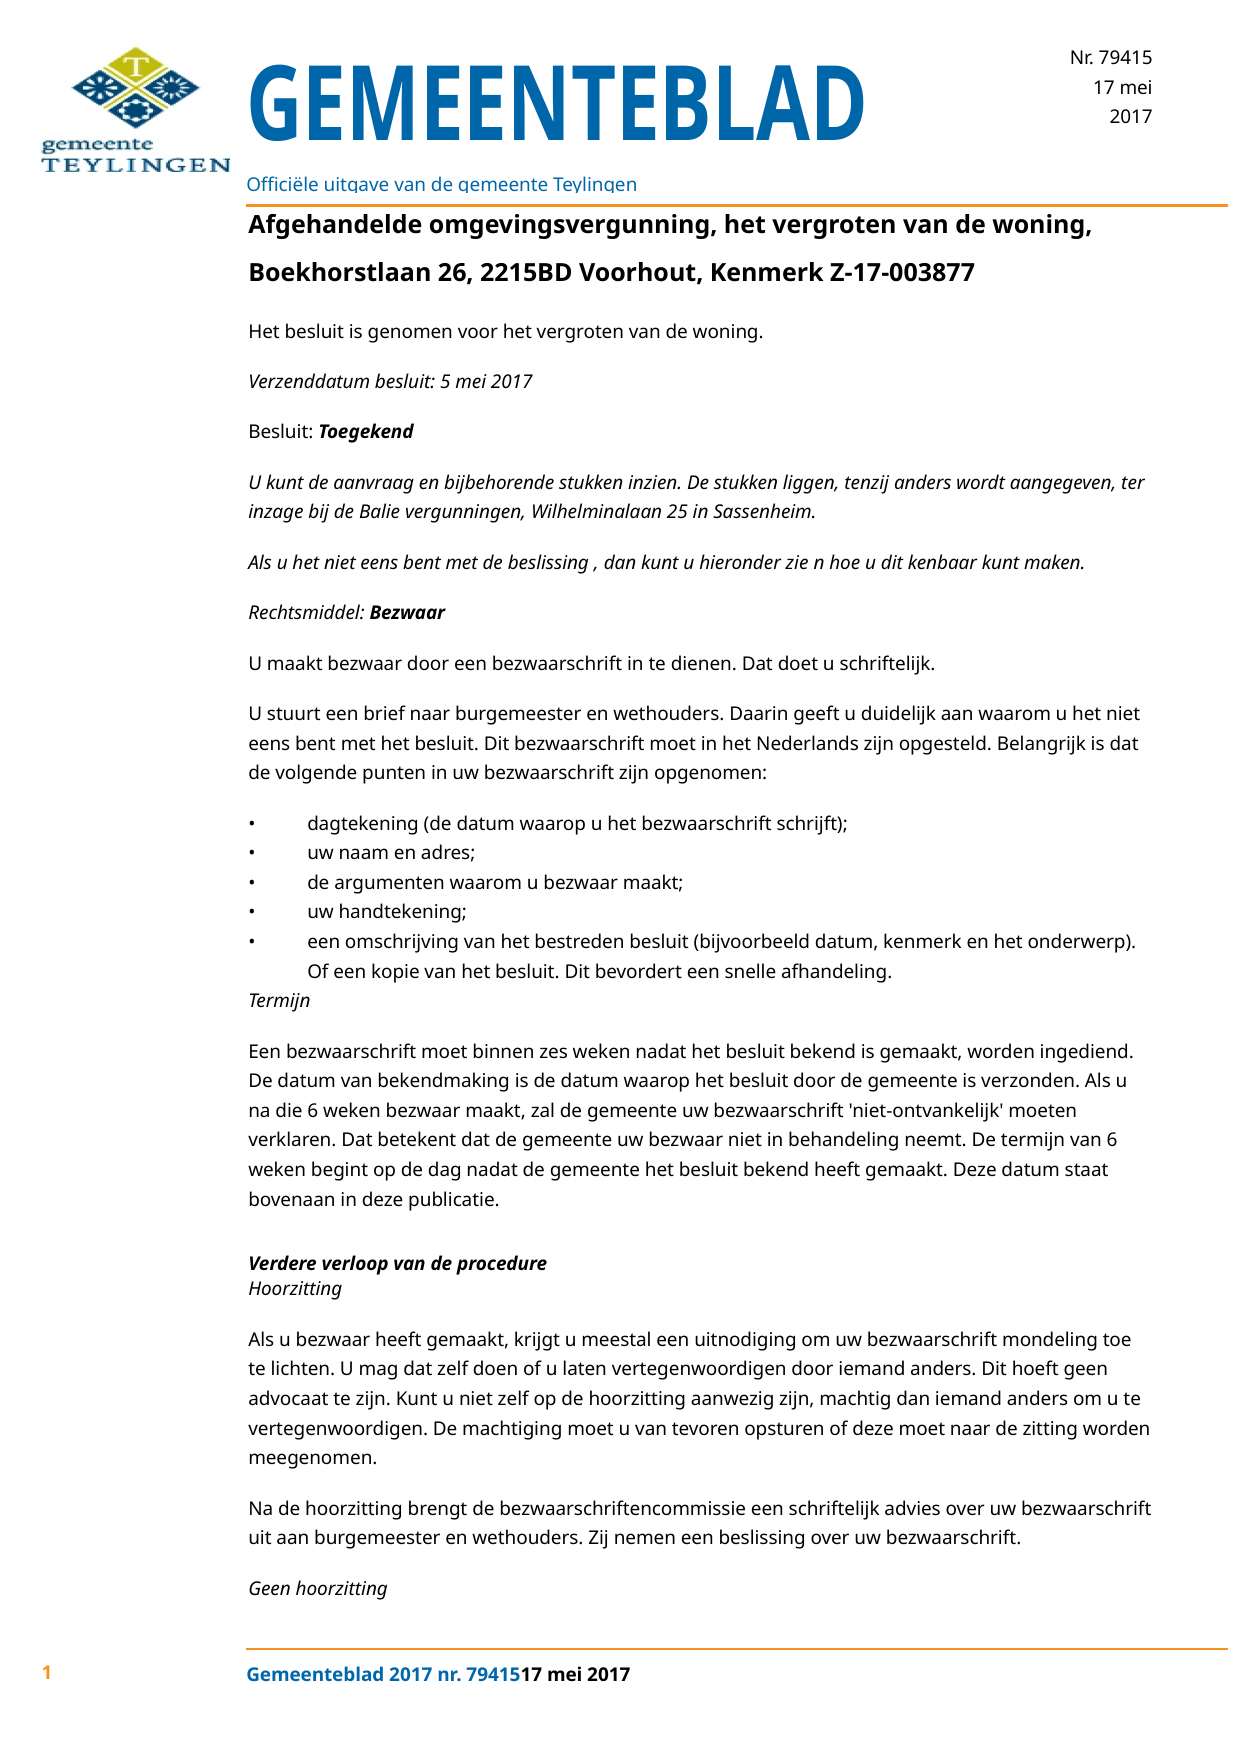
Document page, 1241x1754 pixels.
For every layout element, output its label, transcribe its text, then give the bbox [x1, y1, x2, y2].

text Afgehandelde omgevingsvergunning, het vergroten van de woning, Boekhorstlaan 26, 2215BD Voorhout, Kenmerk Z-17-003877 [248, 207, 1152, 288]
picture [41, 47, 231, 172]
text Besluit: Toegekend [248, 419, 1152, 444]
list de argumenten waarom u bezwaar maakt; [248, 869, 1152, 895]
list uw handtekening; [248, 899, 1152, 924]
text U maakt bezwaar door een bezwaarschrift in te dienen. Dat doet u schriftelijk. [248, 650, 1152, 676]
list een omschrijving van het bestreden besluit (bijvoorbeeld datum, kenmerk en het onderwerp). Of een kopie van het besluit. Dit bevordert een snelle afhandeling. [248, 928, 1152, 984]
text Een bezwaarschrift moet binnen zes weken nadat het besluit bekend is gemaakt, worden ingediend. De datum van bekendmaking is de datum waarop het besluit door de gemeente is verzonden. Als u na die 6 weken bezwaar maakt, zal de gemeente uw bezwaarschrift 'niet-ontvankelijk' moeten verklaren. Dat betekent dat de gemeente uw bezwaar niet in behandeling neemt. De termijn van 6 weken begint op de dag nadat de gemeente het besluit bekend heeft gemaakt. Deze datum staat bovenaan in deze publicatie. [248, 1038, 1152, 1212]
text Na de hoorzitting brengt de bezwaarschriftencommissie een schriftelijk advies over uw bezwaarschrift uit aan burgemeester en wethouders. Zij nemen een beslissing over uw bezwaarschrift. [248, 1495, 1152, 1550]
list dagtekening (de datum waarop u het bezwaarschrift schrijft); [248, 810, 1152, 836]
text Verzenddatum besluit: 5 mei 2017 [248, 368, 1152, 394]
text U stuurt een brief naar burgemeester en wethouders. Daarin geeft u duidelijk aan waarom u het niet eens bent met het besluit. Dit bezwaarschrift moet in het Nederlands zijn opgesteld. Belangrijk is dat de volgende punten in uw bezwaarschrift zijn opgenomen: [248, 700, 1152, 785]
text Verdere verloop van de procedure [248, 1250, 1152, 1276]
text Termijn [248, 987, 1152, 1013]
text Rechtsmiddel: Bezwaar [248, 599, 1152, 625]
text Als u bezwaar heeft gemaakt, krijgt u meestal een uitnodiging om uw bezwaarschrift mondeling toe te lichten. U mag dat zelf doen of u laten vertegenwoordigen door iemand anders. Dit hoeft geen advocaat te zijn. Kunt u niet zelf op de hoorzitting aanwezig zijn, machtig dan iemand anders om u te vertegenwoordigen. De machtiging moet u van tevoren opsturen of deze moet naar de zitting worden meegenomen. [248, 1326, 1152, 1470]
list uw naam en adres; [248, 839, 1152, 865]
text Als u het niet eens bent met de beslissing , dan kunt u hieronder zie n hoe u dit kenbaar kunt maken. [248, 549, 1152, 575]
text Geen hoorzitting [248, 1575, 1152, 1600]
text Hoorzitting [248, 1276, 1152, 1301]
text U kunt de aanvraag en bijbehorende stukken inzien. De stukken liggen, tenzij anders wordt aangegeven, ter inzage bij de Balie vergunningen, Wilhelminalaan 25 in Sassenheim. [248, 469, 1152, 524]
text Het besluit is genomen voor het vergroten van de woning. [248, 318, 1152, 344]
